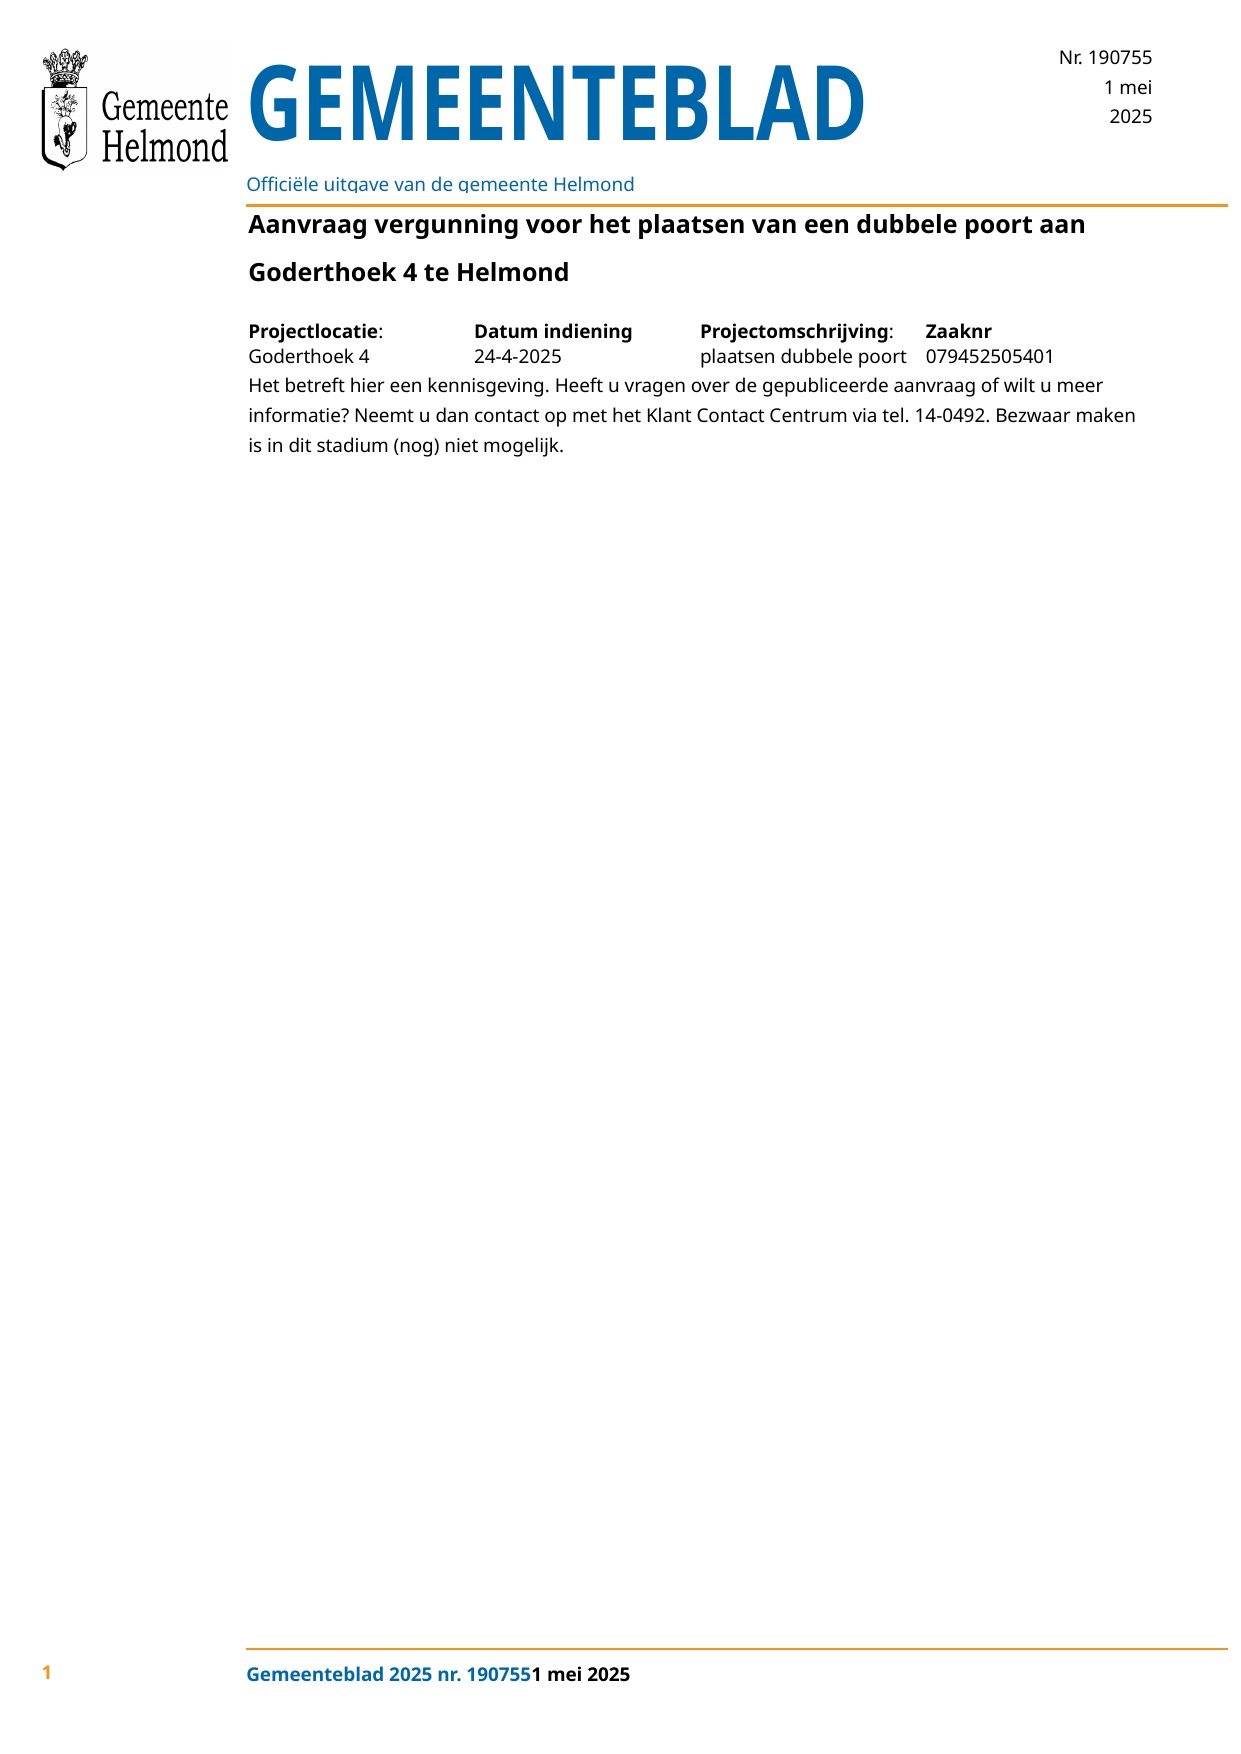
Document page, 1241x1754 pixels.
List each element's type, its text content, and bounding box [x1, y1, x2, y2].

text Het betreft hier een kennisgeving. Heeft u vragen over de gepubliceerde aanvraag of wilt u meer informatie? Neemt u dan contact op met het Klant Contact Centrum via tel. 14-0492. Bezwaar maken is in dit stadium (nog) niet mogelijk. [248, 373, 1152, 458]
table_header Zaaknr [926, 318, 1152, 344]
text Aanvraag vergunning voor het plaatsen van een dubbele poort aan Goderthoek 4 te Helmond [248, 207, 1152, 288]
table_cell plaatsen dubbele poort [700, 344, 926, 369]
picture [41, 47, 231, 172]
table_header Projectomschrijving: [700, 318, 926, 344]
table_header Projectlocatie: [248, 318, 474, 344]
table_cell 079452505401 [926, 344, 1152, 369]
table_cell Goderthoek 4 [248, 344, 474, 369]
table_cell 24-4-2025 [474, 344, 700, 369]
table_header Datum indiening [474, 318, 700, 344]
